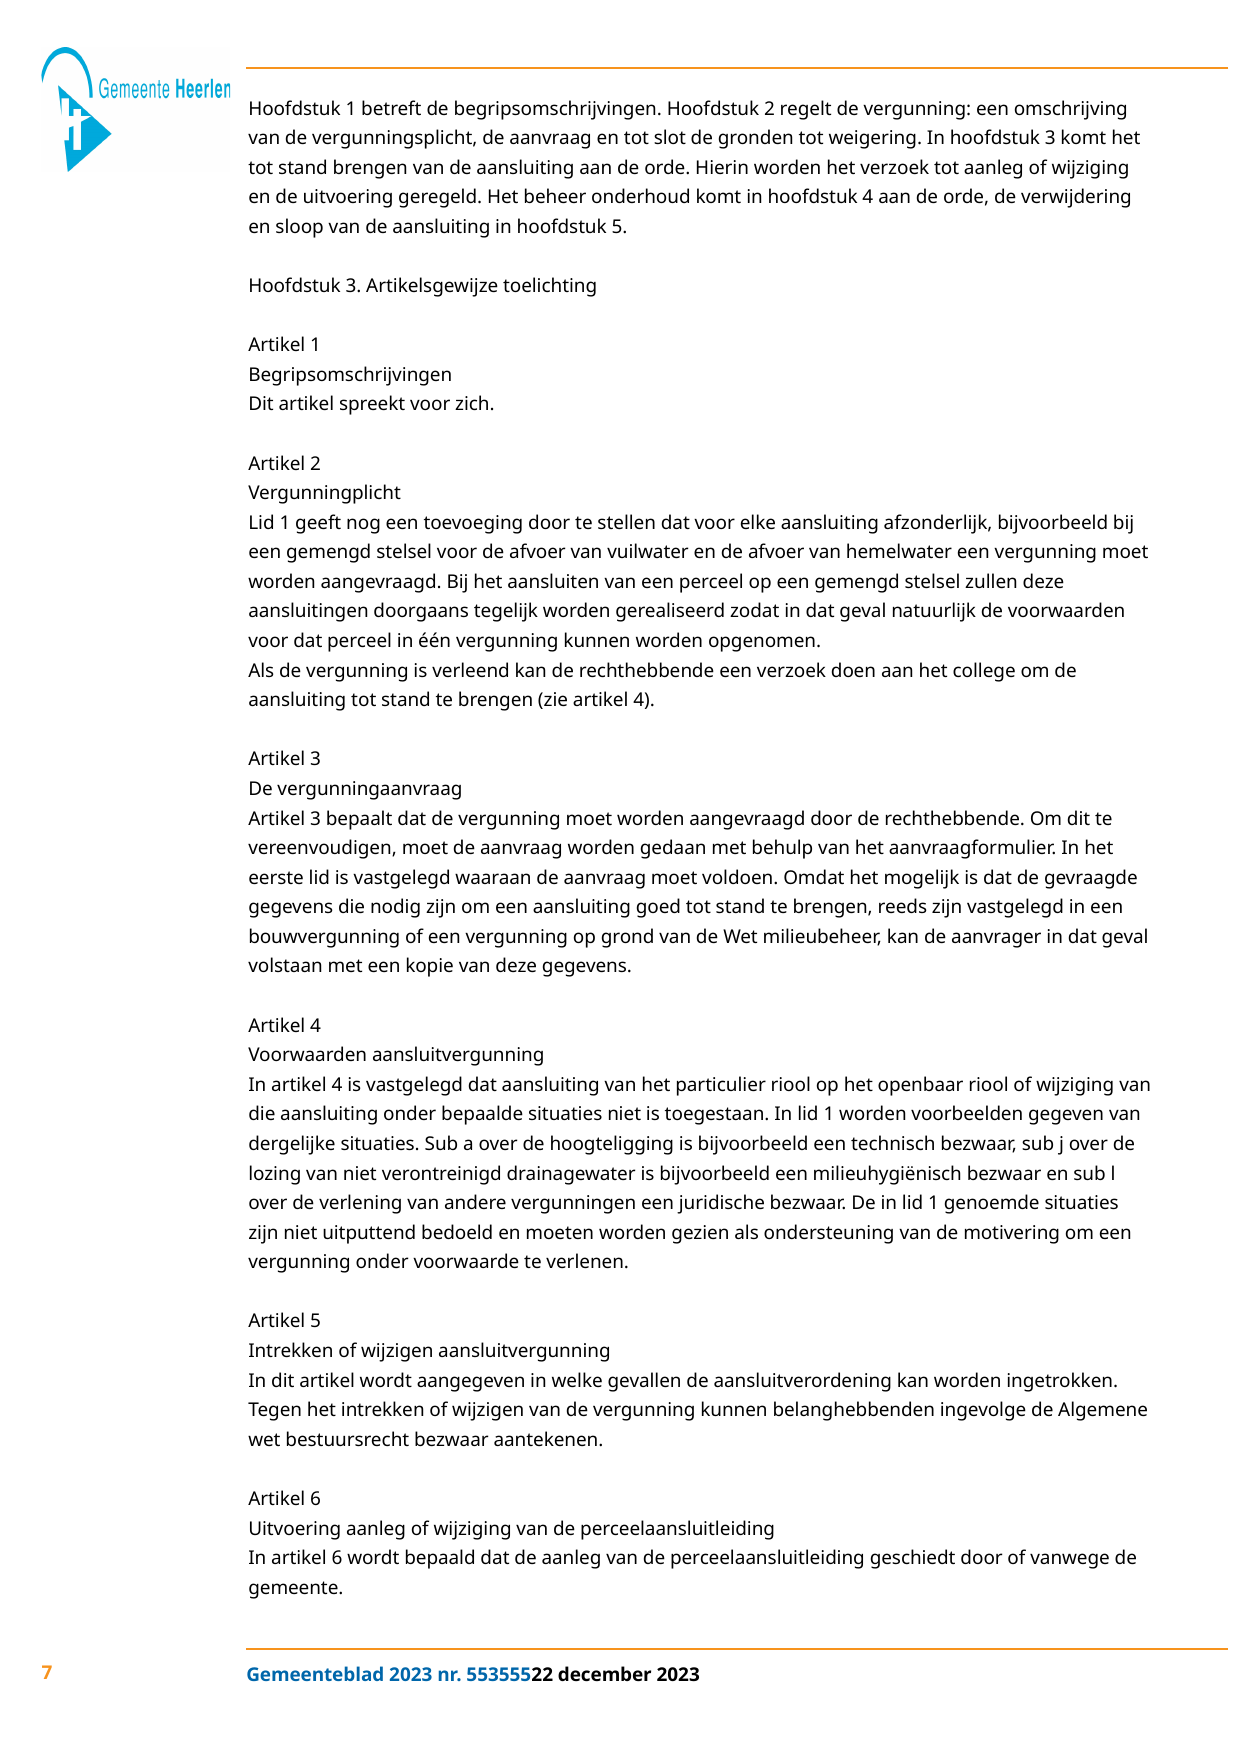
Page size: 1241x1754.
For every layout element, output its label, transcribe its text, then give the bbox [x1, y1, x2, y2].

text Artikel 6 [248, 1485, 1152, 1511]
text Begripsomschrijvingen [248, 361, 1152, 387]
text Artikel 3 [248, 746, 1152, 771]
text Artikel 5 [248, 1308, 1152, 1333]
text Lid 1 geeft nog een toevoeging door te stellen dat voor elke aansluiting afzonderlijk, bijvoorbeeld bij een gemengd stelsel voor de afvoer van vuilwater en de afvoer van hemelwater een vergunning moet worden aangevraagd. Bij het aansluiten van een perceel op een gemengd stelsel zullen deze aansluitingen doorgaans tegelijk worden gerealiseerd zodat in dat geval natuurlijk de voorwaarden voor dat perceel in één vergunning kunnen worden opgenomen. [248, 509, 1152, 653]
text Artikel 4 [248, 1012, 1152, 1038]
text In artikel 6 wordt bepaald dat de aanleg van de perceelaansluitleiding geschiedt door of vanwege de gemeente. [248, 1544, 1152, 1600]
text Artikel 1 [248, 331, 1152, 357]
text Voorwaarden aansluitvergunning [248, 1041, 1152, 1067]
text Tegen het intrekken of wijzigen van de vergunning kunnen belanghebbenden ingevolge de Algemene wet bestuursrecht bezwaar aantekenen. [248, 1396, 1152, 1452]
text Intrekken of wijzigen aansluitvergunning [248, 1337, 1152, 1363]
picture [41, 47, 59, 70]
text In dit artikel wordt aangegeven in welke gevallen de aansluitverordening kan worden ingetrokken. [248, 1367, 1152, 1393]
picture [41, 47, 231, 172]
text Hoofdstuk 1 betreft de begripsomschrijvingen. Hoofdstuk 2 regelt de vergunning: een omschrijving van de vergunningsplicht, de aanvraag en tot slot de gronden tot weigering. In hoofdstuk 3 komt het tot stand brengen van de aansluiting aan de orde. Hierin worden het verzoek tot aanleg of wijziging en de uitvoering geregeld. Het beheer onderhoud komt in hoofdstuk 4 aan de orde, de verwijdering en sloop van de aansluiting in hoofdstuk 5. [248, 95, 1152, 239]
text De vergunningaanvraag [248, 775, 1152, 801]
text Vergunningplicht [248, 479, 1152, 505]
text Artikel 3 bepaalt dat de vergunning moet worden aangevraagd door de rechthebbende. Om dit te vereenvoudigen, moet de aanvraag worden gedaan met behulp van het aanvraagformulier. In het eerste lid is vastgelegd waaraan de aanvraag moet voldoen. Omdat het mogelijk is dat de gevraagde gegevens die nodig zijn om een aansluiting goed tot stand te brengen, reeds zijn vastgelegd in een bouwvergunning of een vergunning op grond van de Wet milieubeheer, kan de aanvrager in dat geval volstaan met een kopie van deze gegevens. [248, 805, 1152, 978]
text Dit artikel spreekt voor zich. [248, 391, 1152, 416]
text Uitvoering aanleg of wijziging van de perceelaansluitleiding [248, 1515, 1152, 1541]
text Als de vergunning is verleend kan de rechthebbende een verzoek doen aan het college om de aansluiting tot stand te brengen (zie artikel 4). [248, 657, 1152, 712]
text In artikel 4 is vastgelegd dat aansluiting van het particulier riool op het openbaar riool of wijziging van die aansluiting onder bepaalde situaties niet is toegestaan. In lid 1 worden voorbeelden gegeven van dergelijke situaties. Sub a over de hoogteligging is bijvoorbeeld een technisch bezwaar, sub j over de lozing van niet verontreinigd drainagewater is bijvoorbeeld een milieuhygiënisch bezwaar en sub l over de verlening van andere vergunningen een juridische bezwaar. De in lid 1 genoemde situaties zijn niet uitputtend bedoeld en moeten worden gezien als ondersteuning van de motivering om een vergunning onder voorwaarde te verlenen. [248, 1071, 1152, 1274]
text Hoofdstuk 3. Artikelsgewijze toelichting [248, 272, 1152, 298]
text Artikel 2 [248, 450, 1152, 476]
